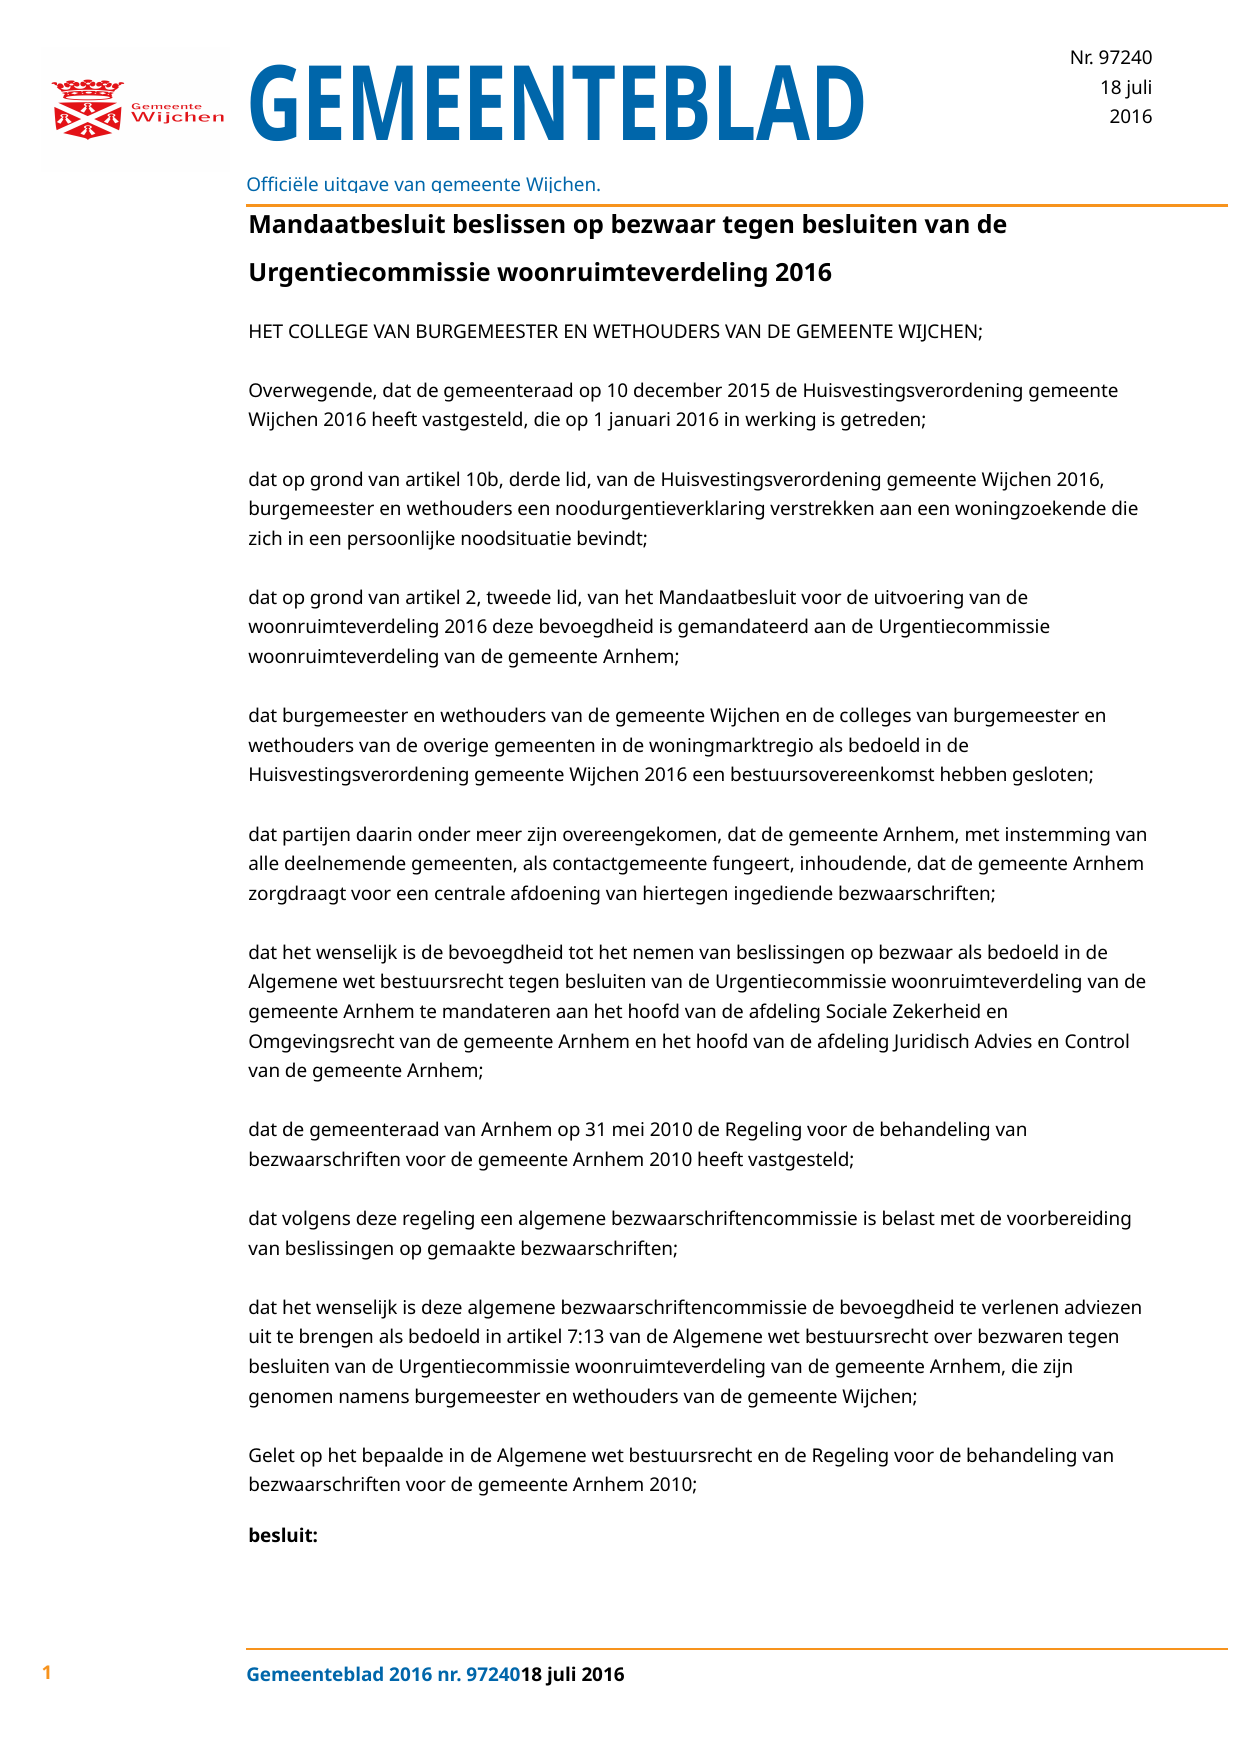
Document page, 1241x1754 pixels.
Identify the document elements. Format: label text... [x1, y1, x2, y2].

text dat het wenselijk is deze algemene bezwaarschriftencommissie de bevoegdheid te verlenen adviezen uit te brengen als bedoeld in artikel 7:13 van de Algemene wet bestuursrecht over bezwaren tegen besluiten van de Urgentiecommissie woonruimteverdeling van de gemeente Arnhem, die zijn genomen namens burgemeester en wethouders van de gemeente Wijchen; [248, 1294, 1152, 1409]
text Gelet op het bepaalde in de Algemene wet bestuursrecht en de Regeling voor de behandeling van bezwaarschriften voor de gemeente Arnhem 2010; [248, 1442, 1152, 1497]
text HET COLLEGE VAN BURGEMEESTER EN WETHOUDERS VAN DE GEMEENTE WIJCHEN; [248, 318, 1152, 344]
text Mandaatbesluit beslissen op bezwaar tegen besluiten van de Urgentiecommissie woonruimteverdeling 2016 [248, 207, 1152, 288]
text dat partijen daarin onder meer zijn overeengekomen, dat de gemeente Arnhem, met instemming van alle deelnemende gemeenten, als contactgemeente fungeert, inhoudende, dat de gemeente Arnhem zorgdraagt voor een centrale afdoening van hiertegen ingediende bezwaarschriften; [248, 821, 1152, 906]
text dat op grond van artikel 10b, derde lid, van de Huisvestingsverordening gemeente Wijchen 2016, burgemeester en wethouders een noodurgentieverklaring verstrekken aan een woningzoekende die zich in een persoonlijke noodsituatie bevindt; [248, 466, 1152, 551]
text dat burgemeester en wethouders van de gemeente Wijchen en de colleges van burgemeester en wethouders van de overige gemeenten in de woningmarktregio als bedoeld in de Huisvestingsverordening gemeente Wijchen 2016 een bestuursovereenkomst hebben gesloten; [248, 702, 1152, 787]
text dat het wenselijk is de bevoegdheid tot het nemen van beslissingen op bezwaar als bedoeld in de Algemene wet bestuursrecht tegen besluiten van de Urgentiecommissie woonruimteverdeling van de gemeente Arnhem te mandateren aan het hoofd van de afdeling Sociale Zekerheid en Omgevingsrecht van de gemeente Arnhem en het hoofd van de afdeling Juridisch Advies en Control van de gemeente Arnhem; [248, 939, 1152, 1083]
picture [41, 47, 231, 172]
text dat op grond van artikel 2, tweede lid, van het Mandaatbesluit voor de uitvoering van de woonruimteverdeling 2016 deze bevoegdheid is gemandateerd aan de Urgentiecommissie woonruimteverdeling van de gemeente Arnhem; [248, 584, 1152, 669]
text dat volgens deze regeling een algemene bezwaarschriftencommissie is belast met de voorbereiding van beslissingen op gemaakte bezwaarschriften; [248, 1205, 1152, 1261]
text Overwegende, dat de gemeenteraad op 10 december 2015 de Huisvestingsverordening gemeente Wijchen 2016 heeft vastgesteld, die op 1 januari 2016 in werking is getreden; [248, 377, 1152, 432]
text besluit: [248, 1522, 1152, 1548]
text dat de gemeenteraad van Arnhem op 31 mei 2010 de Regeling voor de behandeling van bezwaarschriften voor de gemeente Arnhem 2010 heeft vastgesteld; [248, 1117, 1152, 1172]
